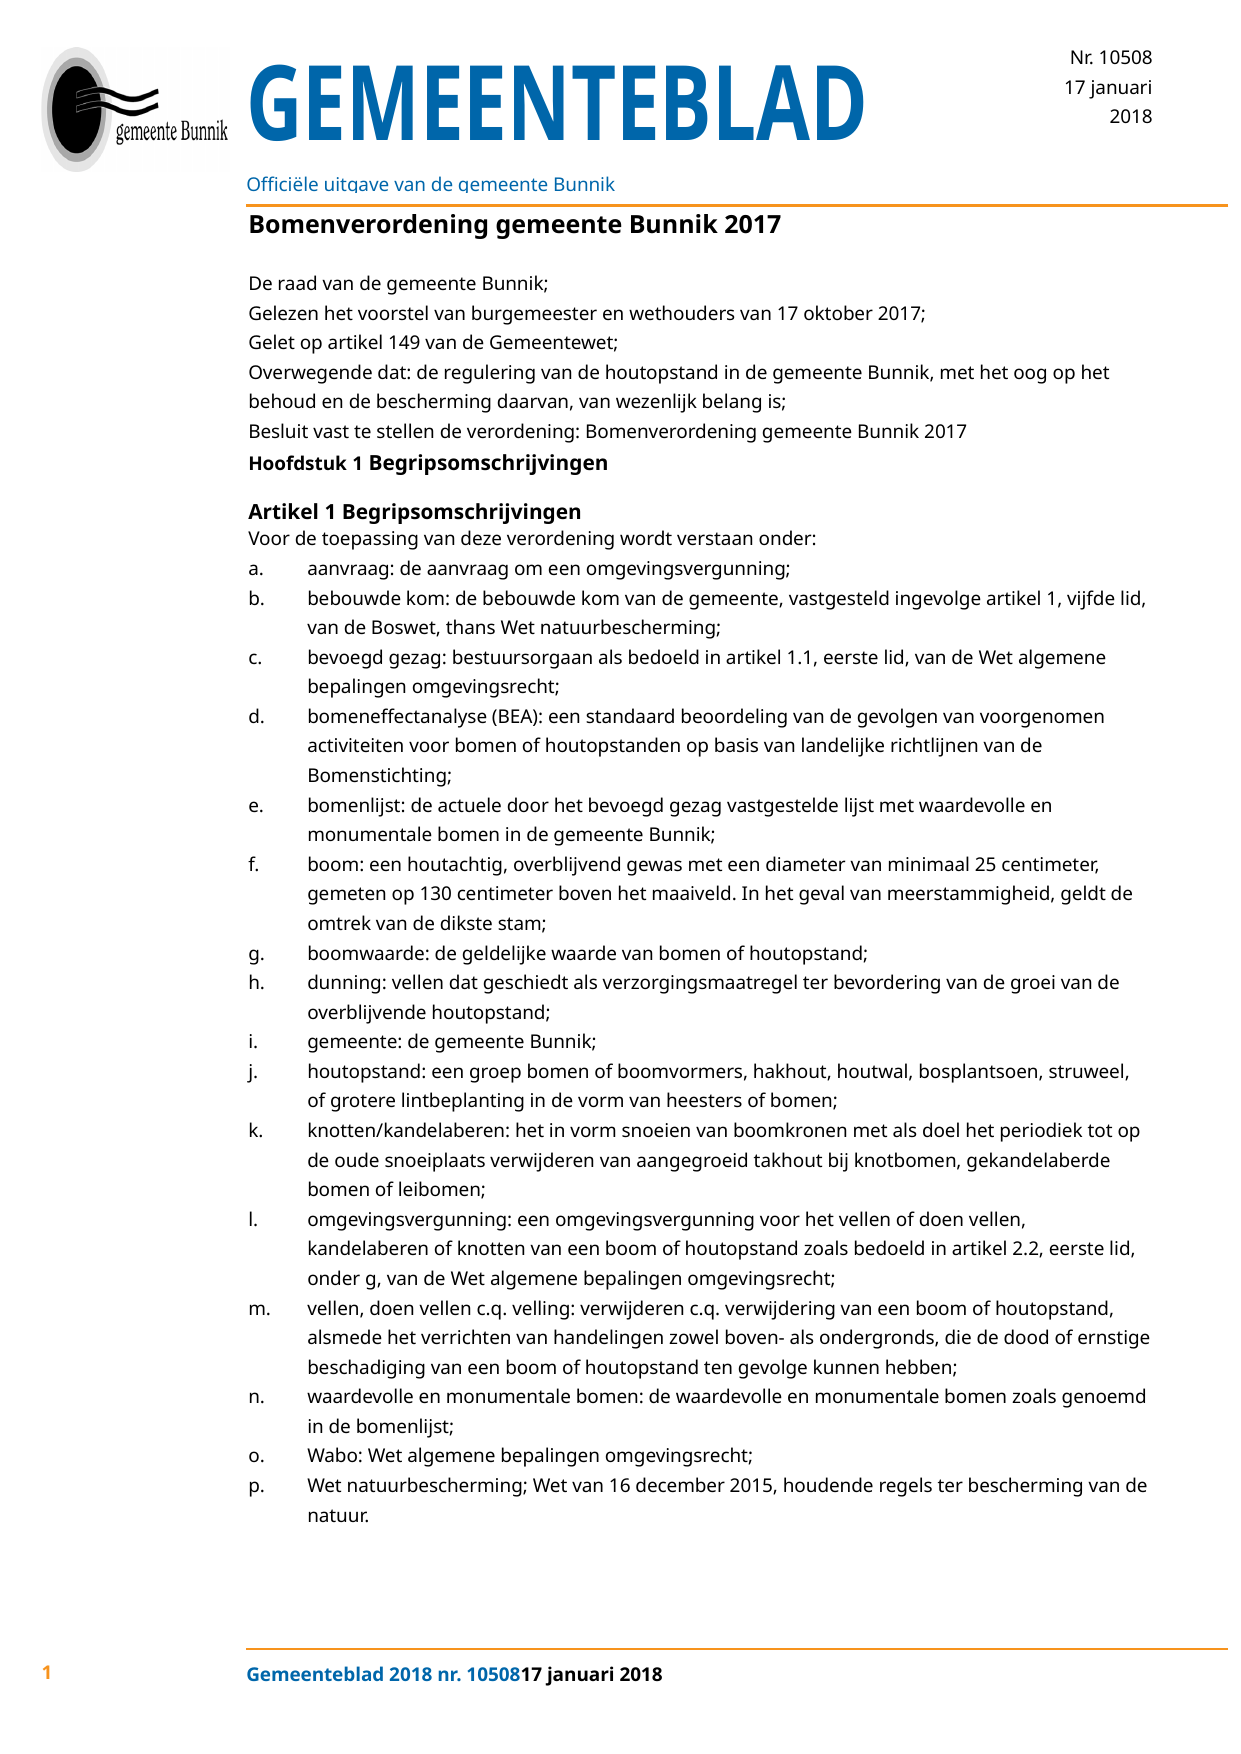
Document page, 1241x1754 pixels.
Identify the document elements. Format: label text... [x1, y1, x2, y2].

text De raad van de gemeente Bunnik; [248, 270, 1152, 296]
list knotten/kandelaberen: het in vorm snoeien van boomkronen met als doel het periodiek tot op de oude snoeiplaats verwijderen van aangegroeid takhout bij knotbomen, gekandelaberde bomen of leibomen; [248, 1117, 1152, 1202]
text Overwegende dat: de regulering van de houtopstand in de gemeente Bunnik, met het oog op het behoud en de bescherming daarvan, van wezenlijk belang is; [248, 359, 1152, 414]
text Artikel 1 Begripsomschrijvingen [248, 497, 1152, 526]
list houtopstand: een groep bomen of boomvormers, hakhout, houtwal, bosplantsoen, struweel, of grotere lintbeplanting in de vorm van heesters of bomen; [248, 1058, 1152, 1113]
list gemeente: de gemeente Bunnik; [248, 1028, 1152, 1054]
picture [41, 47, 231, 172]
list waardevolle en monumentale bomen: de waardevolle en monumentale bomen zoals genoemd in de bomenlijst; [248, 1383, 1152, 1439]
text Gelezen het voorstel van burgemeester en wethouders van 17 oktober 2017; [248, 300, 1152, 326]
list boomwaarde: de geldelijke waarde van bomen of houtopstand; [248, 940, 1152, 965]
text Hoofdstuk 1 Begripsomschrijvingen [248, 448, 1152, 476]
text Voor de toepassing van deze verordening wordt verstaan onder: [248, 526, 1152, 551]
list Wet natuurbescherming; Wet van 16 december 2015, houdende regels ter bescherming van de natuur. [248, 1472, 1152, 1527]
list dunning: vellen dat geschiedt als verzorgingsmaatregel ter bevordering van de groei van de overblijvende houtopstand; [248, 969, 1152, 1024]
list vellen, doen vellen c.q. velling: verwijderen c.q. verwijdering van een boom of houtopstand, alsmede het verrichten van handelingen zowel boven- als ondergronds, die de dood of ernstige beschadiging van een boom of houtopstand ten gevolge kunnen hebben; [248, 1295, 1152, 1379]
text Gelet op artikel 149 van de Gemeentewet; [248, 329, 1152, 355]
list bomeneffectanalyse (BEA): een standaard beoordeling van de gevolgen van voorgenomen activiteiten voor bomen of houtopstanden op basis van landelijke richtlijnen van de Bomenstichting; [248, 703, 1152, 788]
list omgevingsvergunning: een omgevingsvergunning voor het vellen of doen vellen, kandelaberen of knotten van een boom of houtopstand zoals bedoeld in artikel 2.2, eerste lid, onder g, van de Wet algemene bepalingen omgevingsrecht; [248, 1206, 1152, 1291]
text Bomenverordening gemeente Bunnik 2017 [248, 207, 1152, 241]
text Besluit vast te stellen de verordening: Bomenverordening gemeente Bunnik 2017 [248, 418, 1152, 444]
list bevoegd gezag: bestuursorgaan als bedoeld in artikel 1.1, eerste lid, van de Wet algemene bepalingen omgevingsrecht; [248, 644, 1152, 699]
list bomenlijst: de actuele door het bevoegd gezag vastgestelde lijst met waardevolle en monumentale bomen in de gemeente Bunnik; [248, 792, 1152, 847]
list boom: een houtachtig, overblijvend gewas met een diameter van minimaal 25 centimeter, gemeten op 130 centimeter boven het maaiveld. In het geval van meerstammigheid, geldt de omtrek van de dikste stam; [248, 851, 1152, 936]
list aanvraag: de aanvraag om een omgevingsvergunning; [248, 555, 1152, 581]
list Wabo: Wet algemene bepalingen omgevingsrecht; [248, 1443, 1152, 1468]
list bebouwde kom: de bebouwde kom van de gemeente, vastgesteld ingevolge artikel 1, vijfde lid, van de Boswet, thans Wet natuurbescherming; [248, 585, 1152, 640]
